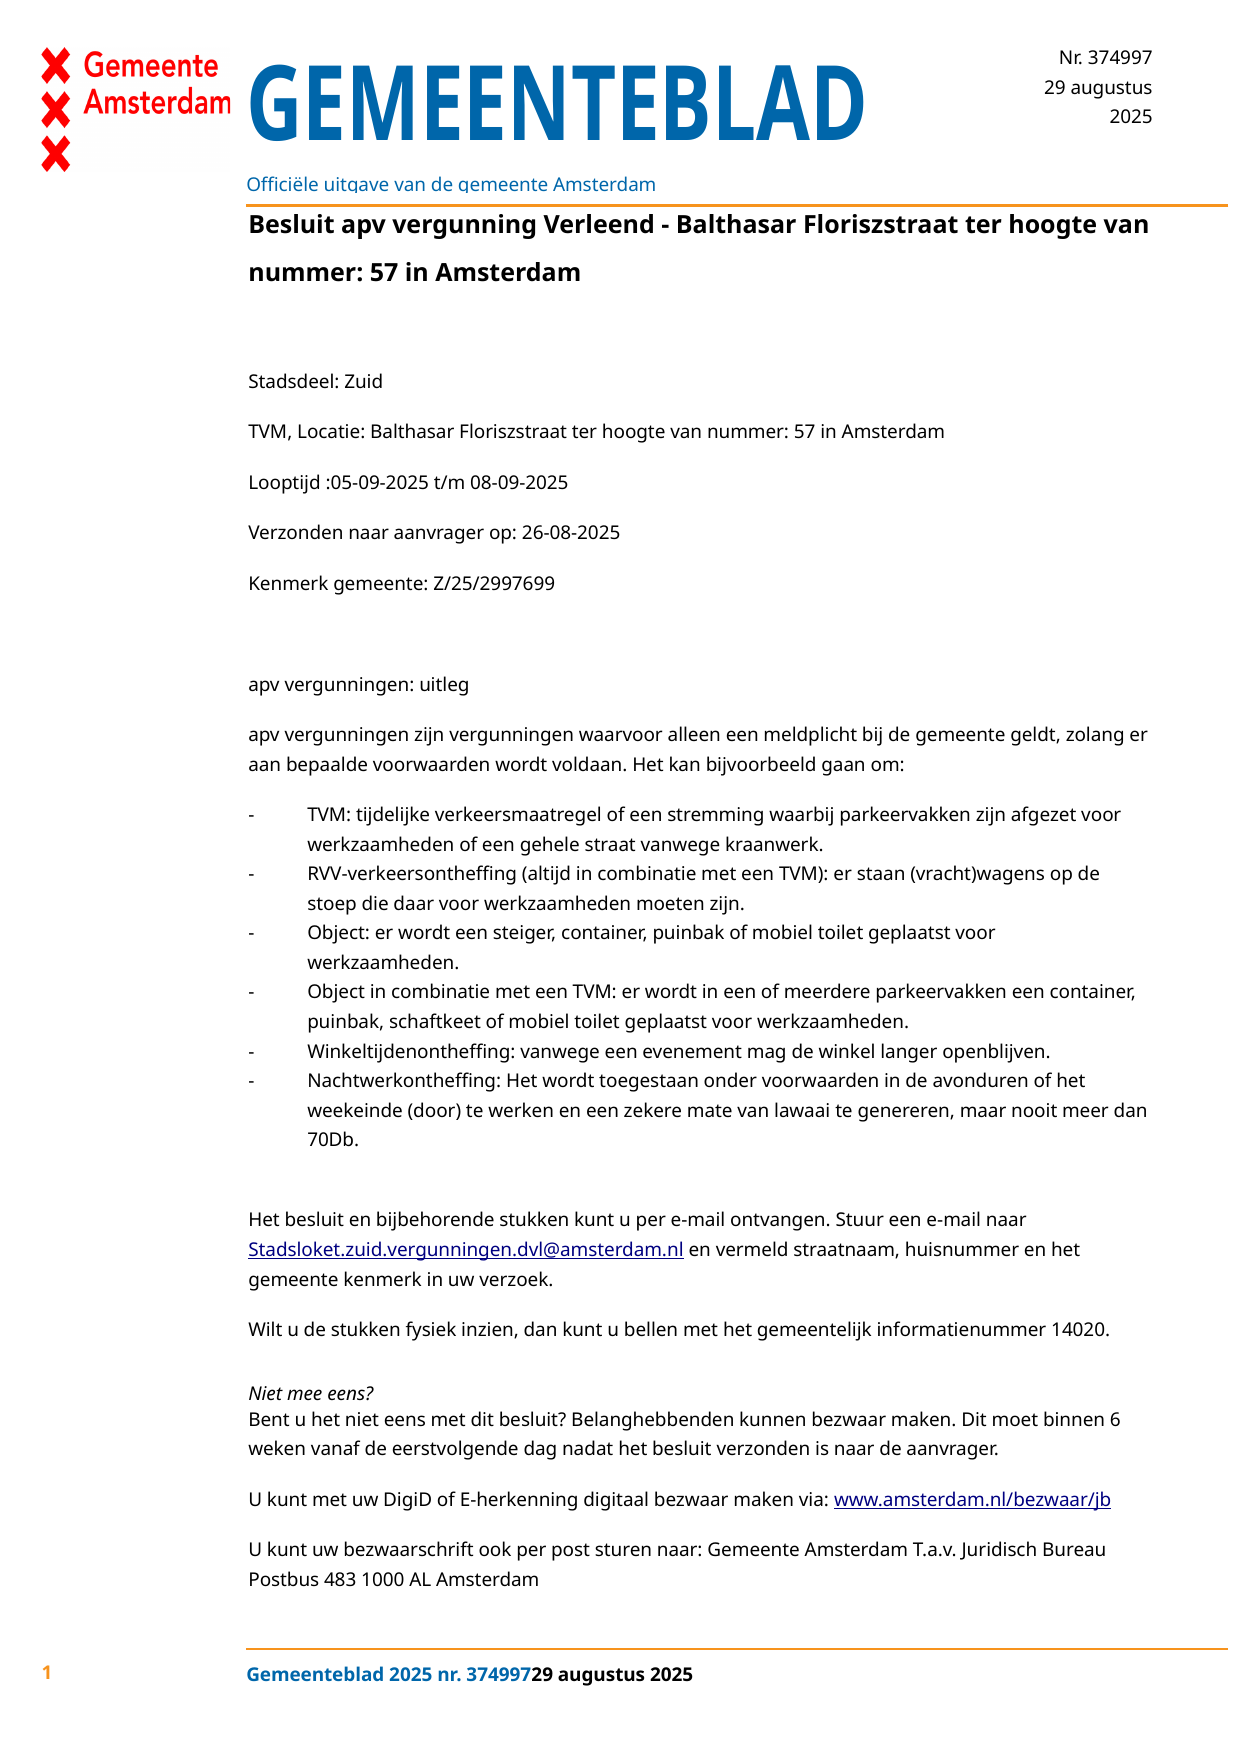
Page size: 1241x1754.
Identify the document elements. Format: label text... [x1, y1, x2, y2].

text TVM, Locatie: Balthasar Floriszstraat ter hoogte van nummer: 57 in Amsterdam [248, 419, 1152, 444]
list Object in combinatie met een TVM: er wordt in een of meerdere parkeervakken een container, puinbak, schaftkeet of mobiel toilet geplaatst voor werkzaamheden. [248, 979, 1152, 1034]
text apv vergunningen zijn vergunningen waarvoor alleen een meldplicht bij de gemeente geldt, zolang er aan bepaalde voorwaarden wordt voldaan. Het kan bijvoorbeeld gaan om: [248, 721, 1152, 777]
text Wilt u de stukken fysiek inzien, dan kunt u bellen met het gemeentelijk informatienummer 14020. [248, 1316, 1152, 1342]
text Bent u het niet eens met dit besluit? Belanghebbenden kunnen bezwaar maken. Dit moet binnen 6 weken vanaf de eerstvolgende dag nadat het besluit verzonden is naar de aanvrager. [248, 1406, 1152, 1461]
list Object: er wordt een steiger, container, puinbak of mobiel toilet geplaatst voor werkzaamheden. [248, 919, 1152, 975]
list Winkeltijdenontheffing: vanwege een evenement mag de winkel langer openblijven. [248, 1038, 1152, 1064]
picture [41, 47, 231, 172]
text Het besluit en bijbehorende stukken kunt u per e-mail ontvangen. Stuur een e-mail naar Stadsloket.zuid.vergunningen.dvl@amsterdam.nl en vermeld straatnaam, huisnummer en het gemeente kenmerk in uw verzoek. [248, 1207, 1152, 1292]
text Besluit apv vergunning Verleend - Balthasar Floriszstraat ter hoogte van nummer: 57 in Amsterdam [248, 207, 1152, 288]
text Looptijd :05-09-2025 t/m 08-09-2025 [248, 469, 1152, 495]
text U kunt met uw DigiD of E-herkenning digitaal bezwaar maken via: www.amsterdam.nl/bezwaar/jb [248, 1486, 1152, 1512]
text Verzonden naar aanvrager op: 26-08-2025 [248, 519, 1152, 545]
text Stadsdeel: Zuid [248, 368, 1152, 394]
text Niet mee eens? [248, 1380, 1152, 1406]
text apv vergunningen: uitleg [248, 671, 1152, 697]
text Kenmerk gemeente: Z/25/2997699 [248, 570, 1152, 596]
list RVV-verkeersontheffing (altijd in combinatie met een TVM): er staan (vracht)wagens op de stoep die daar voor werkzaamheden moeten zijn. [248, 860, 1152, 916]
list Nachtwerkontheffing: Het wordt toegestaan onder voorwaarden in de avonduren of het weekeinde (door) te werken en een zekere mate van lawaai te genereren, maar nooit meer dan 70Db. [248, 1067, 1152, 1152]
list TVM: tijdelijke verkeersmaatregel of een stremming waarbij parkeervakken zijn afgezet voor werkzaamheden of een gehele straat vanwege kraanwerk. [248, 801, 1152, 857]
text U kunt uw bezwaarschrift ook per post sturen naar: Gemeente Amsterdam T.a.v. Juridisch Bureau Postbus 483 1000 AL Amsterdam [248, 1536, 1152, 1592]
